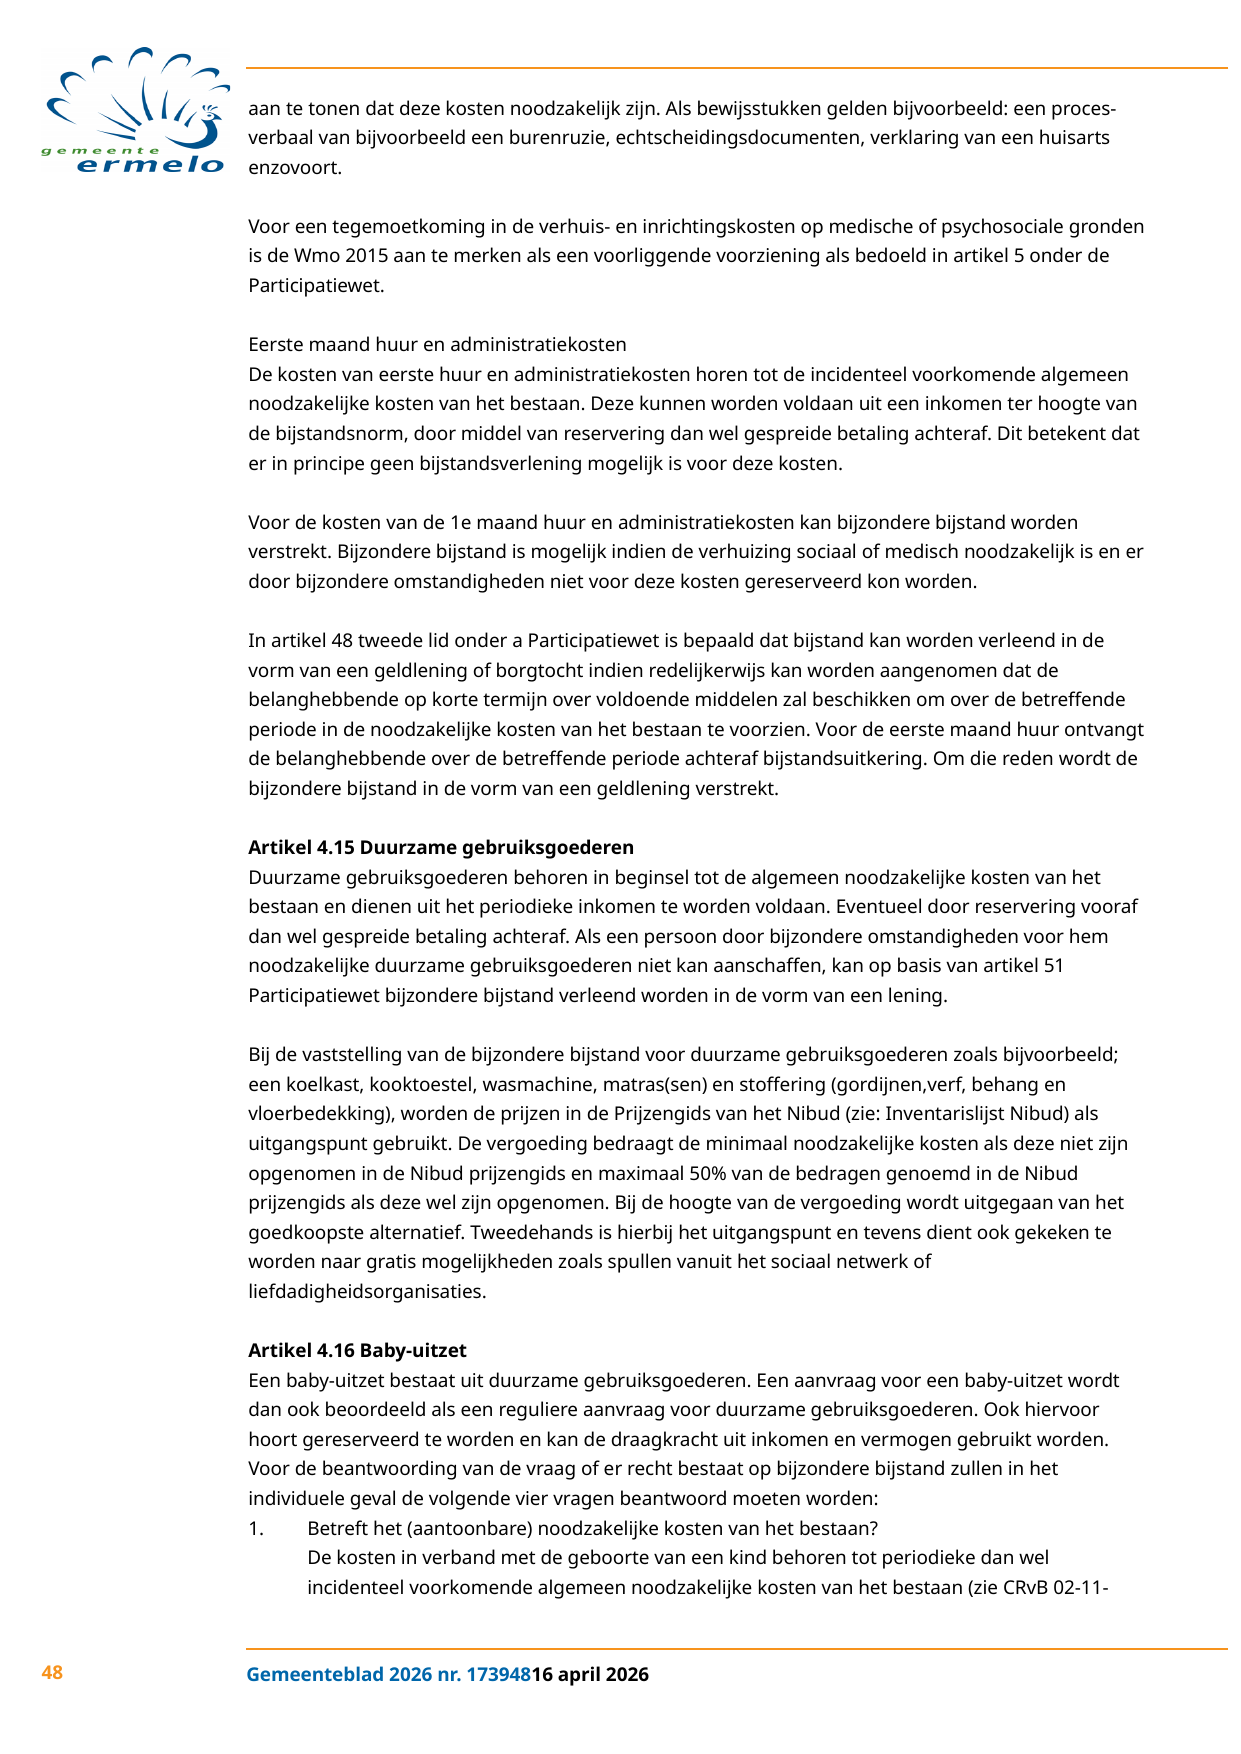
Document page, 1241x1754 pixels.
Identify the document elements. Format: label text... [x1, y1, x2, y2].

list Betreft het (aantoonbare) noodzakelijke kosten van het bestaan? [248, 1515, 1152, 1541]
text Bij de vaststelling van de bijzondere bijstand voor duurzame gebruiksgoederen zoals bijvoorbeeld; een koelkast, kooktoestel, wasmachine, matras(sen) en stoffering (gordijnen,verf, behang en vloerbedekking), worden de prijzen in de Prijzengids van het Nibud (zie: Inventarislijst Nibud) als uitgangspunt gebruikt. De vergoeding bedraagt de minimaal noodzakelijke kosten als deze niet zijn opgenomen in de Nibud prijzengids en maximaal 50% van de bedragen genoemd in de Nibud prijzengids als deze wel zijn opgenomen. Bij de hoogte van de vergoeding wordt uitgegaan van het goedkoopste alternatief. Tweedehands is hierbij het uitgangspunt en tevens dient ook gekeken te worden naar gratis mogelijkheden zoals spullen vanuit het sociaal netwerk of liefdadigheidsorganisaties. [248, 1041, 1152, 1304]
text Artikel 4.16 Baby-uitzet [248, 1337, 1152, 1363]
picture [41, 47, 231, 172]
text Voor de kosten van de 1e maand huur en administratiekosten kan bijzondere bijstand worden verstrekt. Bijzondere bijstand is mogelijk indien de verhuizing sociaal of medisch noodzakelijk is en er door bijzondere omstandigheden niet voor deze kosten gereserveerd kon worden. [248, 509, 1152, 594]
text In artikel 48 tweede lid onder a Participatiewet is bepaald dat bijstand kan worden verleend in de vorm van een geldlening of borgtocht indien redelijkerwijs kan worden aangenomen dat de belanghebbende op korte termijn over voldoende middelen zal beschikken om over de betreffende periode in de noodzakelijke kosten van het bestaan te voorzien. Voor de eerste maand huur ontvangt de belanghebbende over de betreffende periode achteraf bijstandsuitkering. Om die reden wordt de bijzondere bijstand in de vorm van een geldlening verstrekt. [248, 627, 1152, 801]
list De kosten in verband met de geboorte van een kind behoren tot periodieke dan wel incidenteel voorkomende algemeen noodzakelijke kosten van het bestaan (zie CRvB 02-11- [248, 1544, 1152, 1600]
text De kosten van eerste huur en administratiekosten horen tot de incidenteel voorkomende algemeen noodzakelijke kosten van het bestaan. Deze kunnen worden voldaan uit een inkomen ter hoogte van de bijstandsnorm, door middel van reservering dan wel gespreide betaling achteraf. Dit betekent dat er in principe geen bijstandsverlening mogelijk is voor deze kosten. [248, 361, 1152, 476]
text Voor een tegemoetkoming in de verhuis- en inrichtingskosten op medische of psychosociale gronden is de Wmo 2015 aan te merken als een voorliggende voorziening als bedoeld in artikel 5 onder de Participatiewet. [248, 213, 1152, 298]
text Voor de beantwoording van de vraag of er recht bestaat op bijzondere bijstand zullen in het individuele geval de volgende vier vragen beantwoord moeten worden: [248, 1456, 1152, 1511]
text Eerste maand huur en administratiekosten [248, 331, 1152, 357]
text Artikel 4.15 Duurzame gebruiksgoederen [248, 834, 1152, 860]
text aan te tonen dat deze kosten noodzakelijk zijn. Als bewijsstukken gelden bijvoorbeeld: een proces-verbaal van bijvoorbeeld een burenruzie, echtscheidingsdocumenten, verklaring van een huisarts enzovoort. [248, 95, 1152, 180]
text Een baby-uitzet bestaat uit duurzame gebruiksgoederen. Een aanvraag voor een baby-uitzet wordt dan ook beoordeeld als een reguliere aanvraag voor duurzame gebruiksgoederen. Ook hiervoor hoort gereserveerd te worden en kan de draagkracht uit inkomen en vermogen gebruikt worden. [248, 1367, 1152, 1452]
text Duurzame gebruiksgoederen behoren in beginsel tot de algemeen noodzakelijke kosten van het bestaan en dienen uit het periodieke inkomen te worden voldaan. Eventueel door reservering vooraf dan wel gespreide betaling achteraf. Als een persoon door bijzondere omstandigheden voor hem noodzakelijke duurzame gebruiksgoederen niet kan aanschaffen, kan op basis van artikel 51 Participatiewet bijzondere bijstand verleend worden in de vorm van een lening. [248, 864, 1152, 1008]
